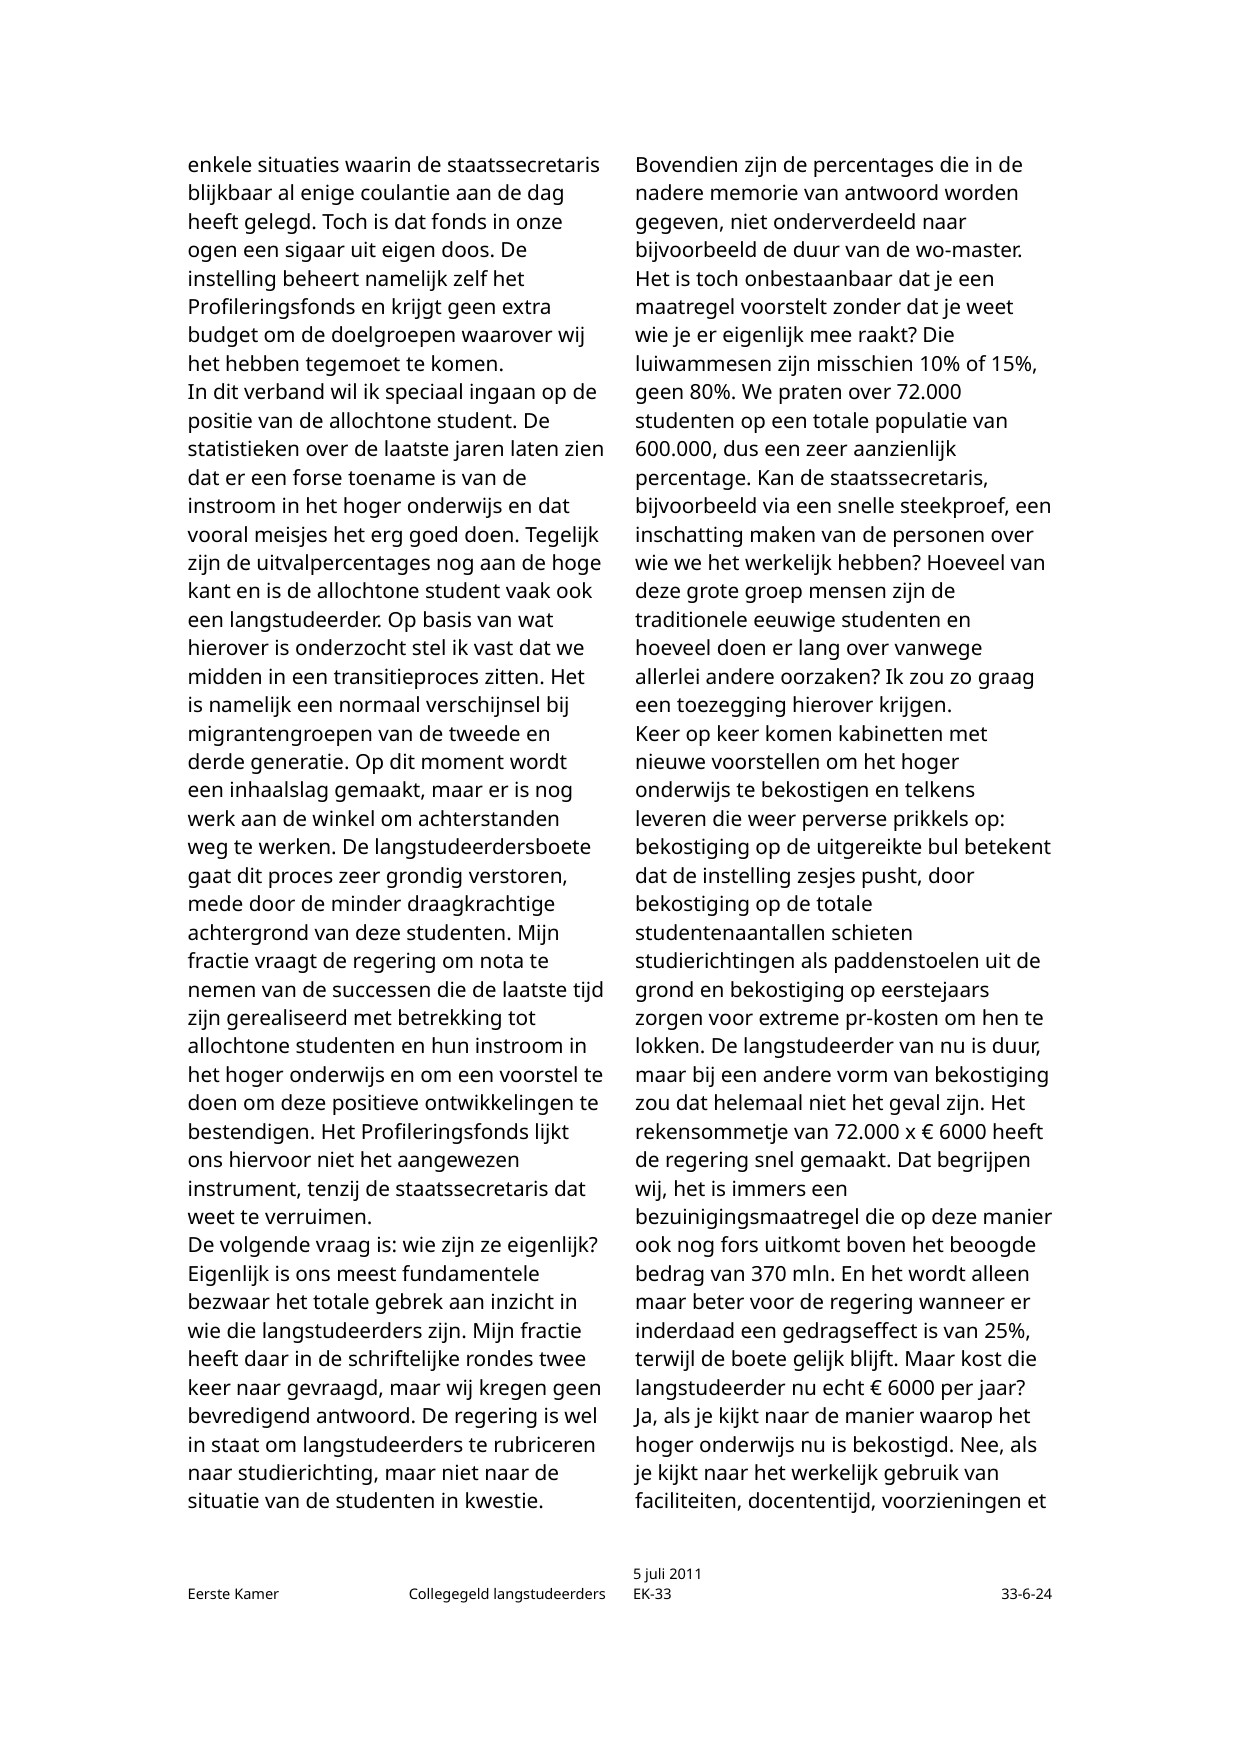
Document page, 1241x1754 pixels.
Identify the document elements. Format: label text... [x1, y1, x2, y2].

text enkele situaties waarin de staatssecretaris blijkbaar al enige coulantie aan de dag heeft gelegd. Toch is dat fonds in onze ogen een sigaar uit eigen doos. De instelling beheert namelijk zelf het Profileringsfonds en krijgt geen extra budget om de doelgroepen waarover wij het hebben tegemoet te komen. [187, 150, 605, 377]
text In dit verband wil ik speciaal ingaan op de positie van de allochtone student. De statistieken over de laatste jaren laten zien dat er een forse toename is van de instroom in het hoger onderwijs en dat vooral meisjes het erg goed doen. Tegelijk zijn de uitvalpercentages nog aan de hoge kant en is de allochtone student vaak ook een langstudeerder. Op basis van wat hierover is onderzocht stel ik vast dat we midden in een transitieproces zitten. Het is namelijk een normaal verschijnsel bij migrantengroepen van de tweede en derde generatie. Op dit moment wordt een inhaalslag gemaakt, maar er is nog werk aan de winkel om achterstanden weg te werken. De langstudeerdersboete gaat dit proces zeer grondig verstoren, mede door de minder draagkrachtige achtergrond van deze studenten. Mijn fractie vraagt de regering om nota te nemen van de successen die de laatste tijd zijn gerealiseerd met betrekking tot allochtone studenten en hun instroom in het hoger onderwijs en om een voorstel te doen om deze positieve ontwikkelingen te bestendigen. Het Profileringsfonds lijkt ons hiervoor niet het aangewezen instrument, tenzij de staatssecretaris dat weet te verruimen. [187, 377, 605, 1231]
text Bovendien zijn de percentages die in de nadere memorie van antwoord worden gegeven, niet onderverdeeld naar bijvoorbeeld de duur van de wo-master. Het is toch onbestaanbaar dat je een maatregel voorstelt zonder dat je weet wie je er eigenlijk mee raakt? Die luiwammesen zijn misschien 10% of 15%, geen 80%. We praten over 72.000 studenten op een totale populatie van 600.000, dus een zeer aanzienlijk percentage. Kan de staatssecretaris, bijvoorbeeld via een snelle steekproef, een inschatting maken van de personen over wie we het werkelijk hebben? Hoeveel van deze grote groep mensen zijn de traditionele eeuwige studenten en hoeveel doen er lang over vanwege allerlei andere oorzaken? Ik zou zo graag een toezegging hierover krijgen. [635, 150, 1053, 719]
text Keer op keer komen kabinetten met nieuwe voorstellen om het hoger onderwijs te bekostigen en telkens leveren die weer perverse prikkels op: bekostiging op de uitgereikte bul betekent dat de instelling zesjes pusht, door bekostiging op de totale studentenaantallen schieten studierichtingen als paddenstoelen uit de grond en bekostiging op eerstejaars zorgen voor extreme pr-kosten om hen te lokken. De langstudeerder van nu is duur, maar bij een andere vorm van bekostiging zou dat helemaal niet het geval zijn. Het rekensommetje van 72.000 x € 6000 heeft de regering snel gemaakt. Dat begrijpen wij, het is immers een bezuinigingsmaatregel die op deze manier ook nog fors uitkomt boven het beoogde bedrag van 370 mln. En het wordt alleen maar beter voor de regering wanneer er inderdaad een gedragseffect is van 25%, terwijl de boete gelijk blijft. Maar kost die langstudeerder nu echt € 6000 per jaar? Ja, als je kijkt naar de manier waarop het hoger onderwijs nu is bekostigd. Nee, als je kijkt naar het werkelijk gebruik van faciliteiten, docententijd, voorzieningen et [635, 719, 1053, 1515]
text De volgende vraag is: wie zijn ze eigenlijk? Eigenlijk is ons meest fundamentele bezwaar het totale gebrek aan inzicht in wie die langstudeerders zijn. Mijn fractie heeft daar in de schriftelijke rondes twee keer naar gevraagd, maar wij kregen geen bevredigend antwoord. De regering is wel in staat om langstudeerders te rubriceren naar studierichting, maar niet naar de situatie van de studenten in kwestie. [187, 1231, 605, 1515]
